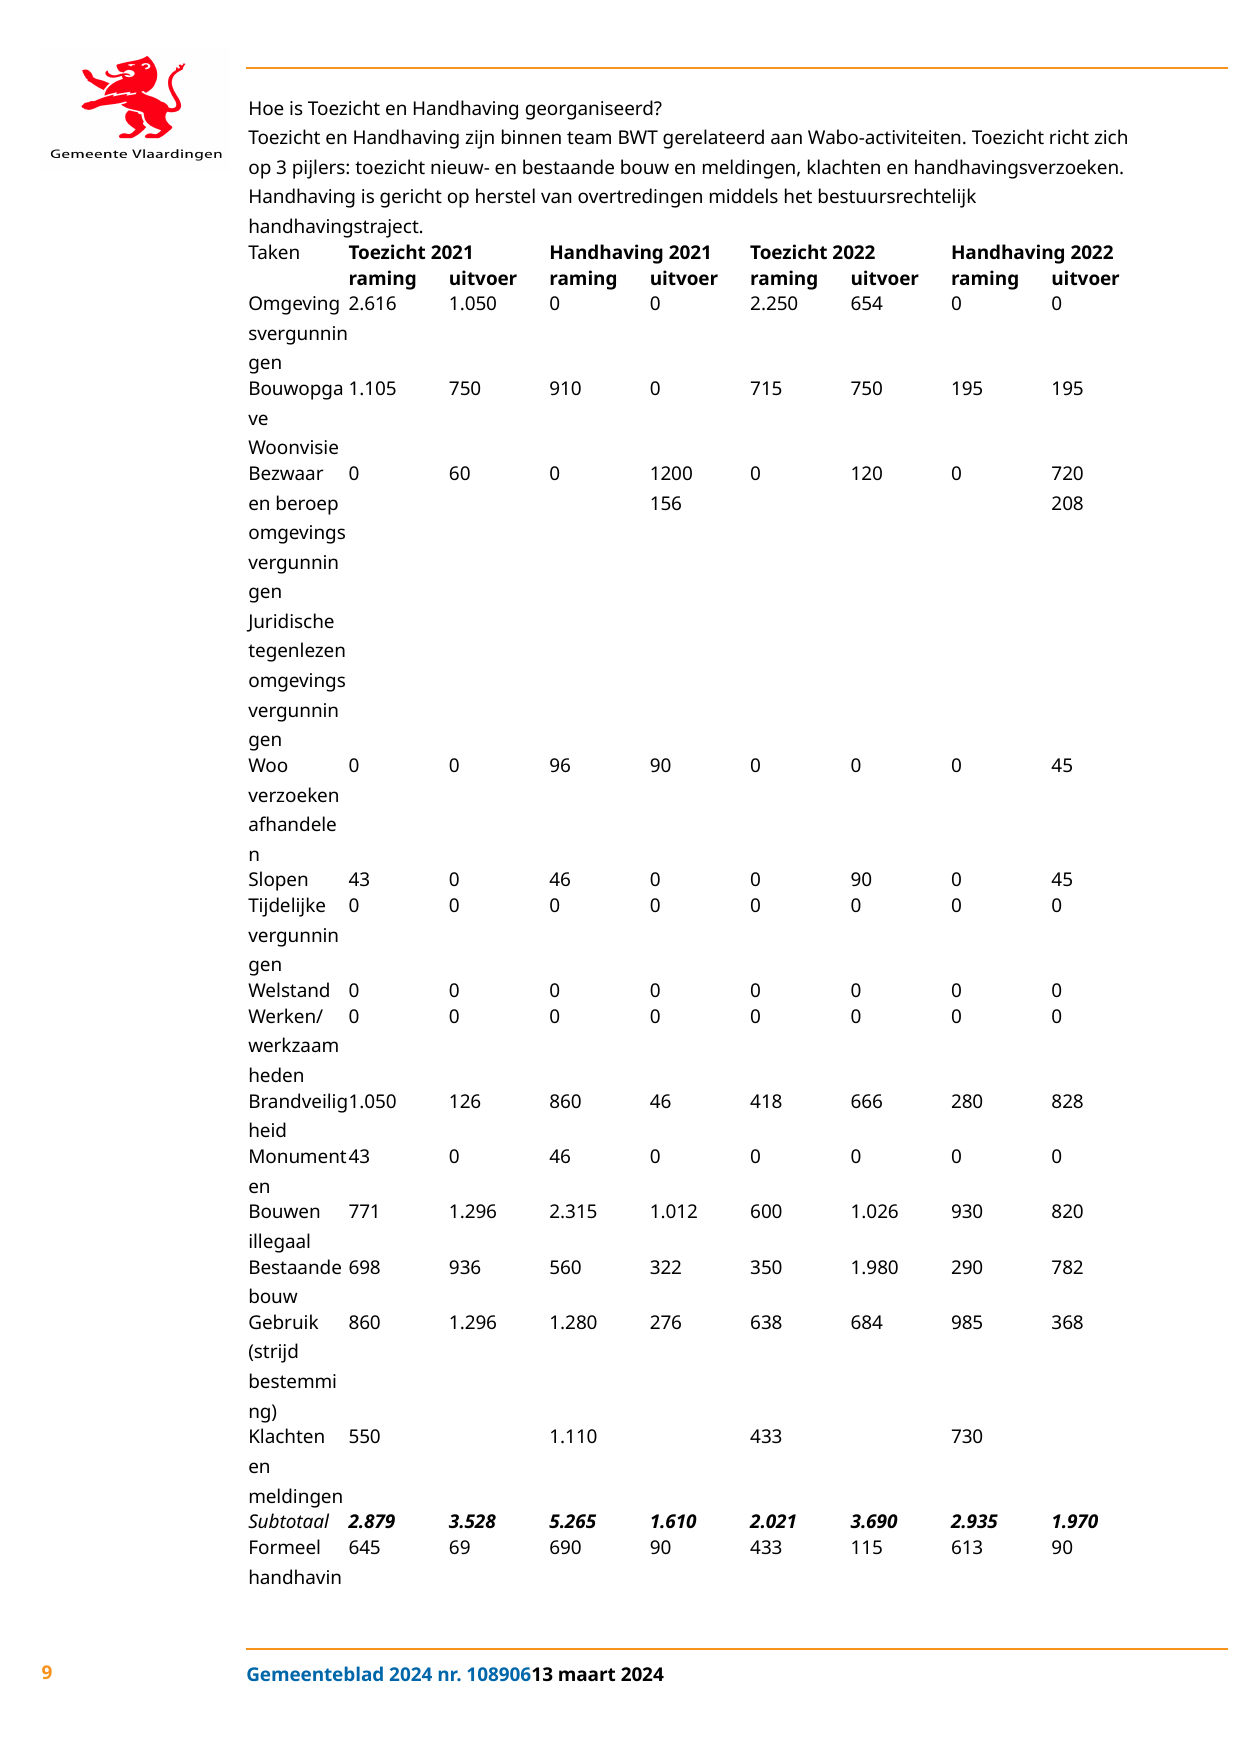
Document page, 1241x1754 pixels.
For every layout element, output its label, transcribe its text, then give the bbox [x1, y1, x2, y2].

table_cell 1.980 [850, 1254, 951, 1309]
table_cell 0 [951, 977, 1051, 1003]
table_cell 1.970 [1051, 1509, 1152, 1534]
table_cell 0 [951, 290, 1051, 375]
table_cell [1051, 1424, 1152, 1508]
table_cell 195 [951, 375, 1051, 460]
table_cell 0 [650, 375, 750, 460]
table_cell 0 [951, 460, 1051, 752]
table_cell 645 [348, 1534, 449, 1589]
table_cell 2.935 [951, 1509, 1051, 1534]
table_cell 60 [449, 460, 549, 752]
table_cell 0 [951, 893, 1051, 977]
table_cell 1.110 [549, 1424, 649, 1508]
table_cell 730 [951, 1424, 1051, 1508]
table_cell Taken [248, 239, 348, 265]
table_cell 0 [850, 977, 951, 1003]
table_cell 684 [850, 1309, 951, 1424]
table_cell 750 [850, 375, 951, 460]
table_cell 0 [650, 977, 750, 1003]
table_cell 2.021 [750, 1509, 850, 1534]
table_cell 69 [449, 1534, 549, 1589]
table_cell 2.879 [348, 1509, 449, 1534]
table_cell 820 [1051, 1199, 1152, 1254]
table_cell Bouwopgave Woonvisie [248, 375, 348, 460]
table_cell 0 [1051, 1143, 1152, 1198]
table_cell Omgevingsvergunningen [248, 290, 348, 375]
table_cell 750 [449, 375, 549, 460]
table_cell 0 [549, 893, 649, 977]
table_cell Toezicht 2021 [348, 239, 549, 265]
table_header Hoe is Toezicht en Handhaving georganiseerd? Toezicht en Handhaving zijn binnen team BWT gerelateerd aan Wabo-activiteiten. Toezicht richt zich op 3 pijlers: toezicht nieuw- en bestaande bouw en meldingen, klachten en handhavingsverzoeken. Handhaving is gericht op herstel van overtredingen middels het bestuursrechtelijk handhavingstraject. [248, 95, 1152, 239]
table_cell 0 [549, 460, 649, 752]
table_cell 2.616 [348, 290, 449, 375]
table_cell [650, 1424, 750, 1508]
table_cell 0 [348, 977, 449, 1003]
table_cell Slopen [248, 867, 348, 892]
table_cell 0 [650, 290, 750, 375]
table_cell 90 [850, 867, 951, 892]
table_cell 3.690 [850, 1509, 951, 1534]
table_cell 0 [750, 1143, 850, 1198]
table_cell 666 [850, 1088, 951, 1143]
table_cell 0 [750, 752, 850, 867]
table_cell 0 [951, 1003, 1051, 1088]
table_cell 1.105 [348, 375, 449, 460]
table_cell Bouwen illegaal [248, 1199, 348, 1254]
table_cell 550 [348, 1424, 449, 1508]
table_cell 0 [850, 752, 951, 867]
table_cell 0 [650, 867, 750, 892]
table_cell 0 [650, 1003, 750, 1088]
table_cell 1.050 [449, 290, 549, 375]
table_cell 0 [750, 977, 850, 1003]
table_cell 90 [650, 752, 750, 867]
table_cell 0 [348, 1003, 449, 1088]
table_cell 600 [750, 1199, 850, 1254]
picture [41, 47, 231, 172]
table_cell 698 [348, 1254, 449, 1309]
table_cell Handhaving 2022 [951, 239, 1152, 265]
table_cell 0 [549, 977, 649, 1003]
table_cell 638 [750, 1309, 850, 1424]
table_cell 0 [650, 1143, 750, 1198]
table_cell Formeel handhavin [248, 1534, 348, 1589]
table_cell 433 [750, 1424, 850, 1508]
table_cell 350 [750, 1254, 850, 1309]
table_cell uitvoer [850, 265, 951, 290]
table_cell raming [348, 265, 449, 290]
table_cell [850, 1424, 951, 1508]
table_cell 195 [1051, 375, 1152, 460]
table_cell 1.012 [650, 1199, 750, 1254]
table_cell Brandveiligheid [248, 1088, 348, 1143]
table_cell 43 [348, 1143, 449, 1198]
table_cell 368 [1051, 1309, 1152, 1424]
table_cell 46 [650, 1088, 750, 1143]
table_cell 0 [650, 893, 750, 977]
table_cell 120 [850, 460, 951, 752]
table_cell 0 [449, 893, 549, 977]
table_cell 1.296 [449, 1309, 549, 1424]
table_cell 0 [951, 867, 1051, 892]
table_cell 96 [549, 752, 649, 867]
table_cell 0 [1051, 290, 1152, 375]
table_cell 0 [750, 867, 850, 892]
table_cell 3.528 [449, 1509, 549, 1534]
table_cell 0 [750, 460, 850, 752]
table_cell 433 [750, 1534, 850, 1589]
table_cell 0 [348, 893, 449, 977]
table_cell uitvoer [650, 265, 750, 290]
table_cell 654 [850, 290, 951, 375]
table_cell 715 [750, 375, 850, 460]
table_cell 771 [348, 1199, 449, 1254]
table_cell Tijdelijke vergunningen [248, 893, 348, 977]
table_cell 90 [1051, 1534, 1152, 1589]
table_cell 46 [549, 867, 649, 892]
table_cell Handhaving 2021 [549, 239, 750, 265]
table_cell raming [951, 265, 1051, 290]
table_cell 280 [951, 1088, 1051, 1143]
table_cell 0 [449, 1143, 549, 1198]
table_cell 2.250 [750, 290, 850, 375]
table_cell 0 [750, 893, 850, 977]
table_cell 782 [1051, 1254, 1152, 1309]
table_cell Woo verzoeken afhandelen [248, 752, 348, 867]
table_cell 560 [549, 1254, 649, 1309]
table_cell Subtotaal [248, 1509, 348, 1534]
table_cell Toezicht 2022 [750, 239, 951, 265]
table_cell 115 [850, 1534, 951, 1589]
table_cell Monumenten [248, 1143, 348, 1198]
table_cell 418 [750, 1088, 850, 1143]
table_cell 46 [549, 1143, 649, 1198]
table_cell 690 [549, 1534, 649, 1589]
table_cell 5.265 [549, 1509, 649, 1534]
table_cell 860 [348, 1309, 449, 1424]
table_cell 0 [1051, 893, 1152, 977]
table_cell 0 [549, 290, 649, 375]
table_cell 0 [750, 1003, 850, 1088]
table_cell 828 [1051, 1088, 1152, 1143]
table_cell 1.026 [850, 1199, 951, 1254]
table_cell 0 [1051, 1003, 1152, 1088]
table_cell 0 [1051, 977, 1152, 1003]
table_cell Bezwaar en beroep omgevingsvergunningen Juridische tegenlezen omgevingsvergunningen [248, 460, 348, 752]
table_cell 0 [951, 1143, 1051, 1198]
table_cell 0 [850, 893, 951, 977]
table_cell 1.610 [650, 1509, 750, 1534]
table_cell [449, 1424, 549, 1508]
table_cell 936 [449, 1254, 549, 1309]
table_cell 0 [951, 752, 1051, 867]
table_cell 930 [951, 1199, 1051, 1254]
table_cell 43 [348, 867, 449, 892]
table_cell raming [750, 265, 850, 290]
table_cell 985 [951, 1309, 1051, 1424]
table_cell 1.050 [348, 1088, 449, 1143]
table_cell 0 [549, 1003, 649, 1088]
table_cell 613 [951, 1534, 1051, 1589]
table_cell 0 [449, 1003, 549, 1088]
table_cell 90 [650, 1534, 750, 1589]
table_cell uitvoer [1051, 265, 1152, 290]
table_cell 0 [348, 752, 449, 867]
table_cell 910 [549, 375, 649, 460]
table_cell 0 [850, 1143, 951, 1198]
table_cell 0 [348, 460, 449, 752]
table_cell 126 [449, 1088, 549, 1143]
table_cell [248, 265, 348, 290]
table_cell Werken/werkzaamheden [248, 1003, 348, 1088]
table_cell 720 208 [1051, 460, 1152, 752]
table_cell 1.280 [549, 1309, 649, 1424]
table_cell 0 [449, 867, 549, 892]
table_cell 290 [951, 1254, 1051, 1309]
table_cell Gebruik (strijd bestemming) [248, 1309, 348, 1424]
table_cell 1.296 [449, 1199, 549, 1254]
table_cell 860 [549, 1088, 649, 1143]
table_cell Klachten en meldingen [248, 1424, 348, 1508]
table_cell 45 [1051, 867, 1152, 892]
table_cell 2.315 [549, 1199, 649, 1254]
table_cell 322 [650, 1254, 750, 1309]
table_cell 0 [850, 1003, 951, 1088]
table_cell Welstand [248, 977, 348, 1003]
table_cell 0 [449, 752, 549, 867]
table_cell 45 [1051, 752, 1152, 867]
table_cell raming [549, 265, 649, 290]
table_cell 1200 156 [650, 460, 750, 752]
table_cell Bestaande bouw [248, 1254, 348, 1309]
table_cell uitvoer [449, 265, 549, 290]
table_cell 0 [449, 977, 549, 1003]
table_cell 276 [650, 1309, 750, 1424]
